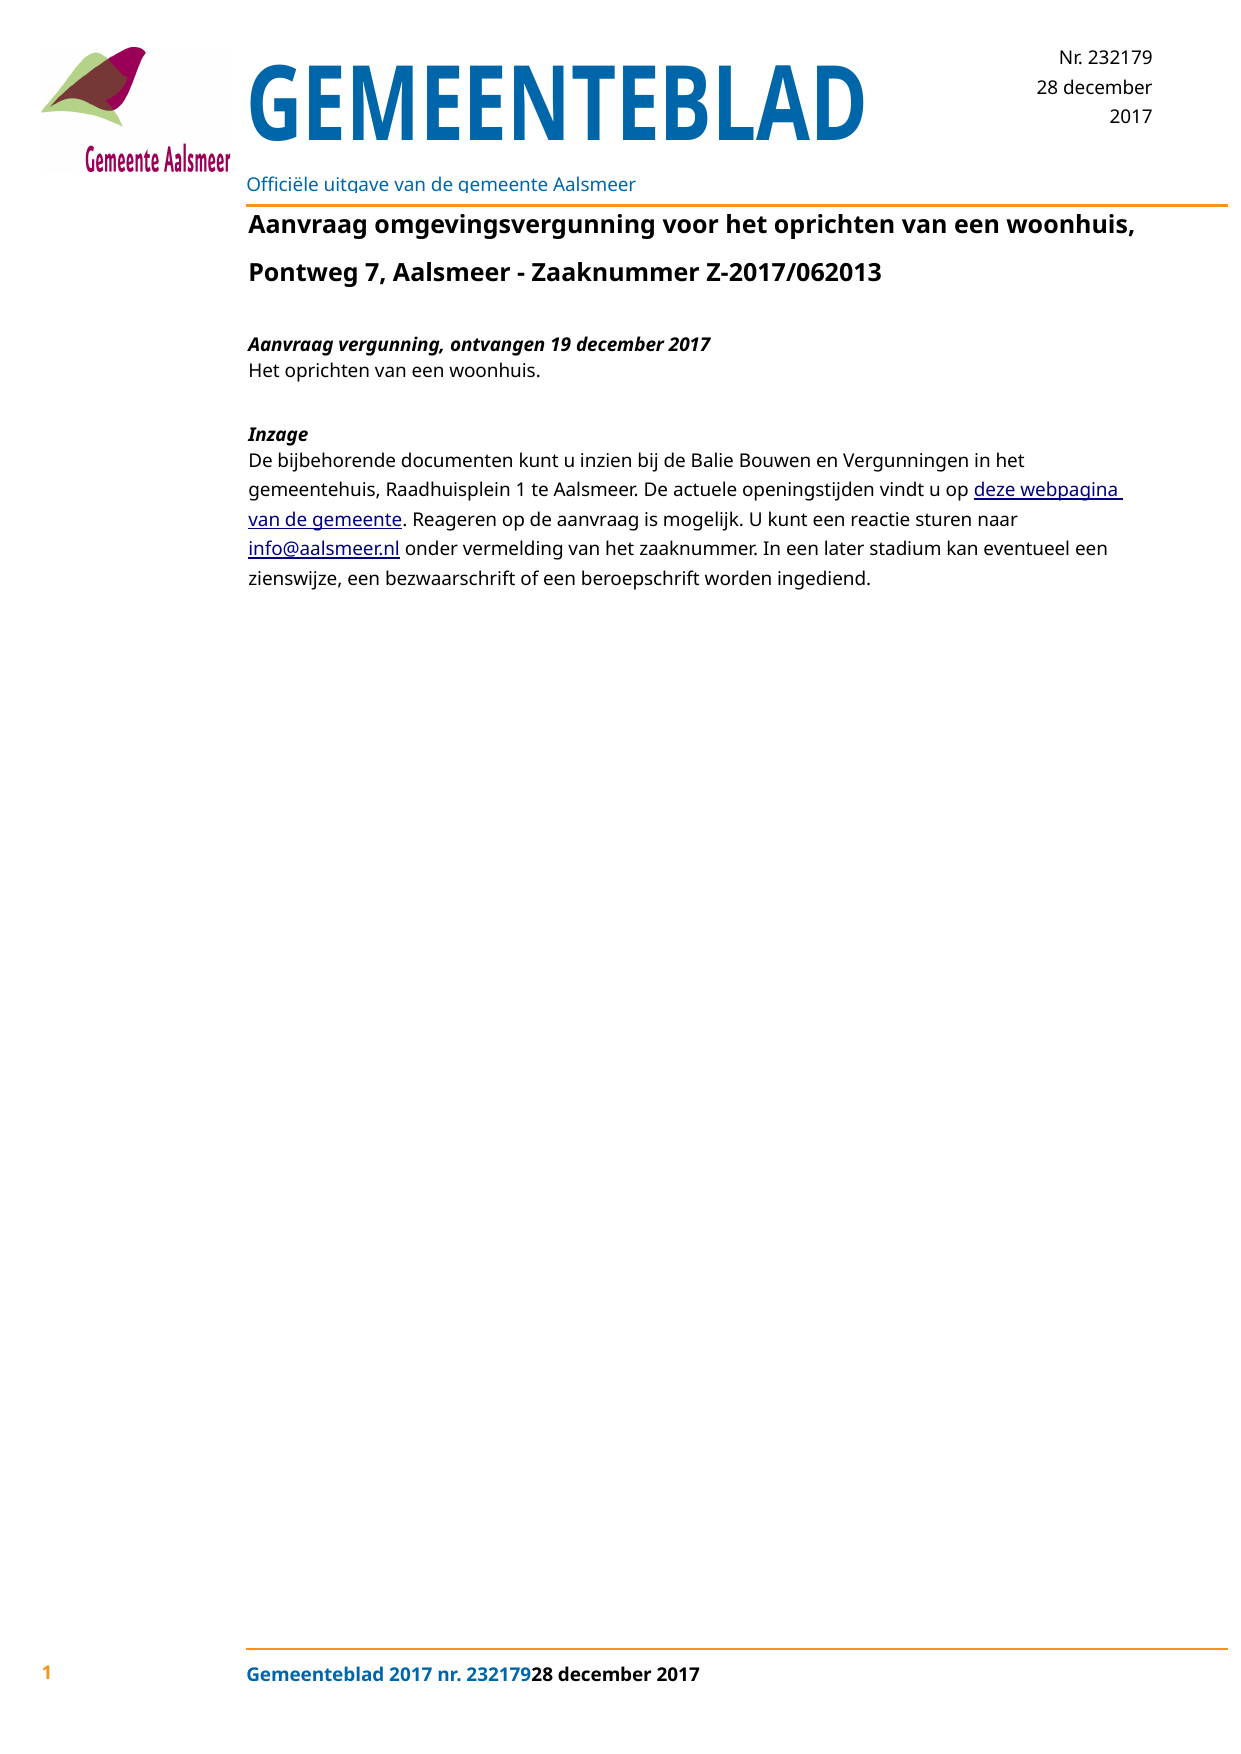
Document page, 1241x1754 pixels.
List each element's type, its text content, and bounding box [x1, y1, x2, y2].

text ​ [248, 616, 1152, 641]
text Inzage [248, 421, 1152, 447]
text Aanvraag omgevingsvergunning voor het oprichten van een woonhuis, Pontweg 7, Aalsmeer - Zaaknummer Z-2017/062013 [248, 207, 1152, 288]
text Het oprichten van een woonhuis. [248, 357, 1152, 383]
text Aanvraag vergunning, ontvangen 19 december 2017 [248, 331, 1152, 357]
picture [41, 47, 231, 172]
text De bijbehorende documenten kunt u inzien bij de Balie Bouwen en Vergunningen in het gemeentehuis, Raadhuisplein 1 te Aalsmeer. De actuele openingstijden vindt u op deze webpagina van de gemeente. Reageren op de aanvraag is mogelijk. U kunt een reactie sturen naar info@aalsmeer.nl onder vermelding van het zaaknummer. In een later stadium kan eventueel een zienswijze, een bezwaarschrift of een beroepschrift worden ingediend. [248, 447, 1152, 591]
